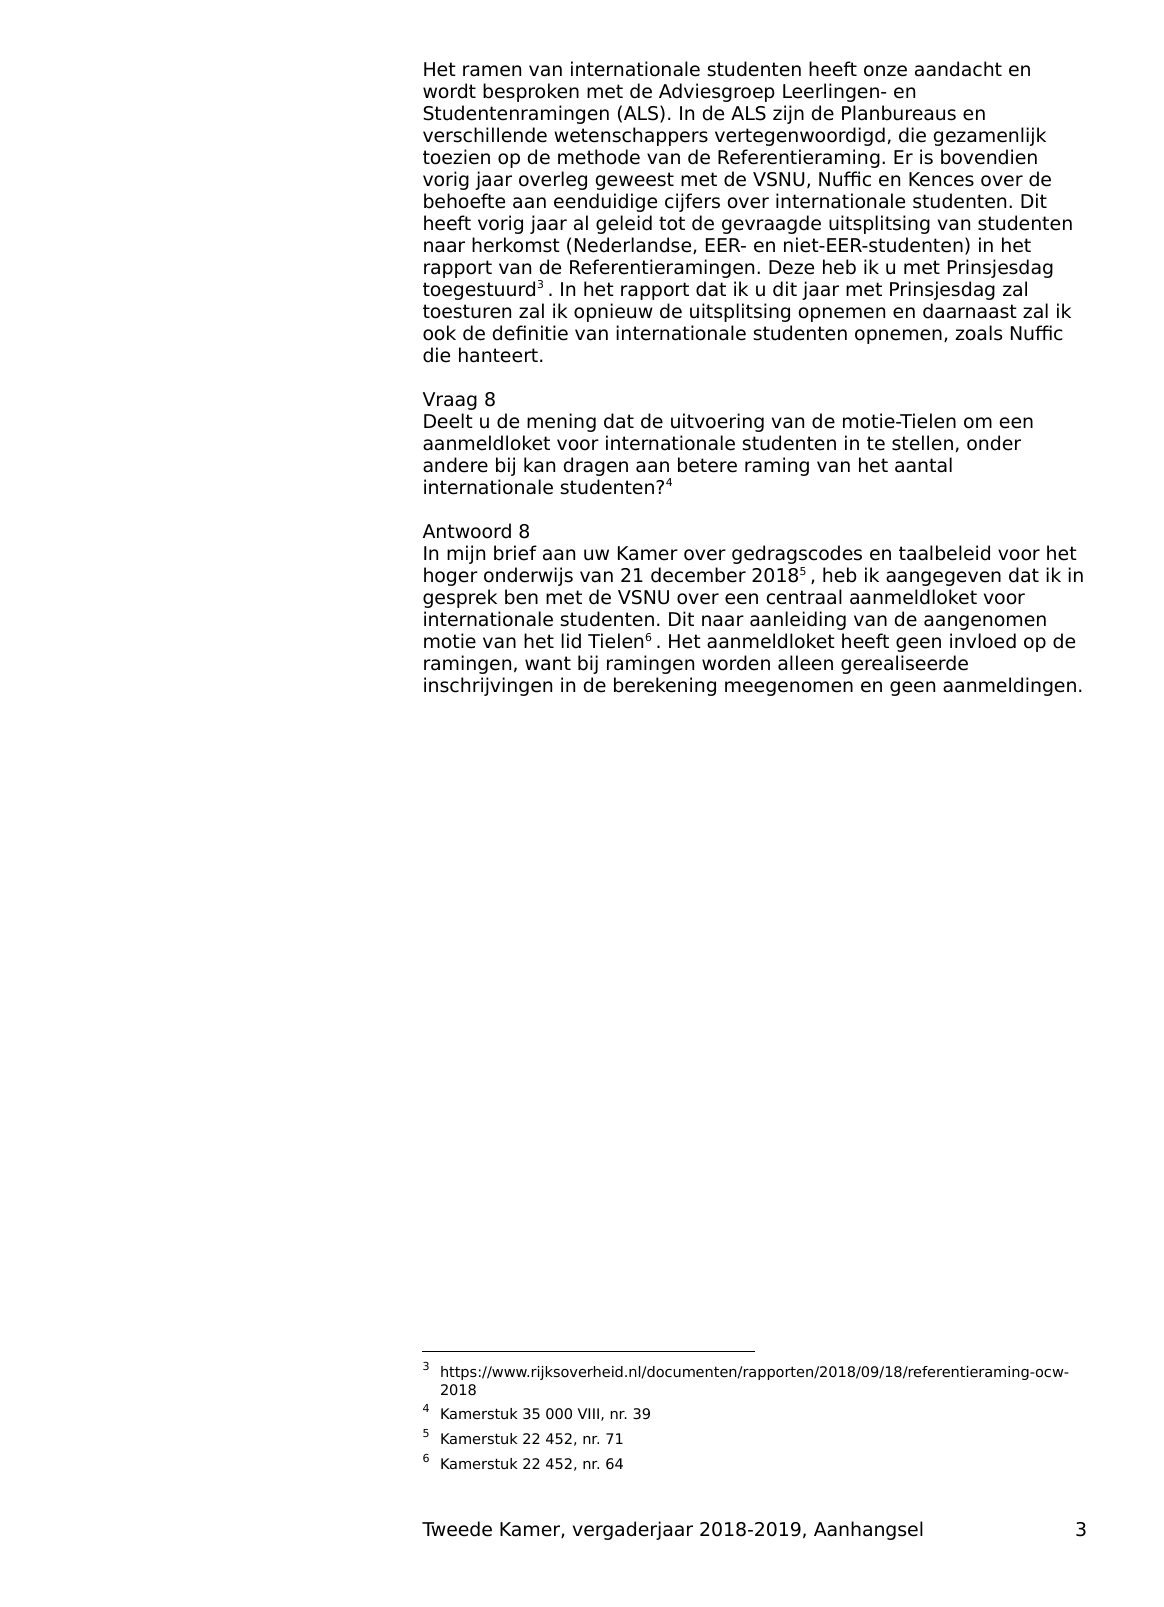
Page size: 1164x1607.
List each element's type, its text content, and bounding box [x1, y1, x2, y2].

text Kamerstuk 35 000 VIII, nr. 39 [422, 1402, 1087, 1424]
text Deelt u de mening dat de uitvoering van de motie-Tielen om een aanmeldloket voor internationale studenten in te stellen, onder andere bij kan dragen aan betere raming van het aantal internationale studenten? [422, 411, 1087, 499]
text Kamerstuk 22 452, nr. 71 [422, 1427, 1087, 1449]
text Vraag 8 [422, 389, 1087, 411]
text https://www.rijksoverheid.nl/documenten/rapporten/2018/09/18/referentieraming-ocw-2018 [422, 1360, 1087, 1399]
text In mijn brief aan uw Kamer over gedragscodes en taalbeleid voor het hoger onderwijs van 21 december 2018, heb ik aangegeven dat ik in gesprek ben met de VSNU over een centraal aanmeldloket voor internationale studenten. Dit naar aanleiding van de aangenomen motie van het lid Tielen. Het aanmeldloket heeft geen invloed op de ramingen, want bij ramingen worden alleen gerealiseerde inschrijvingen in de berekening meegenomen en geen aanmeldingen. [422, 543, 1087, 697]
text Het ramen van internationale studenten heeft onze aandacht en wordt besproken met de Adviesgroep Leerlingen- en Studentenramingen (ALS). In de ALS zijn de Planbureaus en verschillende wetenschappers vertegenwoordigd, die gezamenlijk toezien op de methode van de Referentieraming. Er is bovendien vorig jaar overleg geweest met de VSNU, Nuffic en Kences over de behoefte aan eenduidige cijfers over internationale studenten. Dit heeft vorig jaar al geleid tot de gevraagde uitsplitsing van studenten naar herkomst (Nederlandse, EER- en niet-EER-studenten) in het rapport van de Referentieramingen. Deze heb ik u met Prinsjesdag toegestuurd. In het rapport dat ik u dit jaar met Prinsjesdag zal toesturen zal ik opnieuw de uitsplitsing opnemen en daarnaast zal ik ook de definitie van internationale studenten opnemen, zoals Nuffic die hanteert. [422, 59, 1087, 367]
text Kamerstuk 22 452, nr. 64 [422, 1452, 1087, 1474]
text Antwoord 8 [422, 521, 1087, 543]
